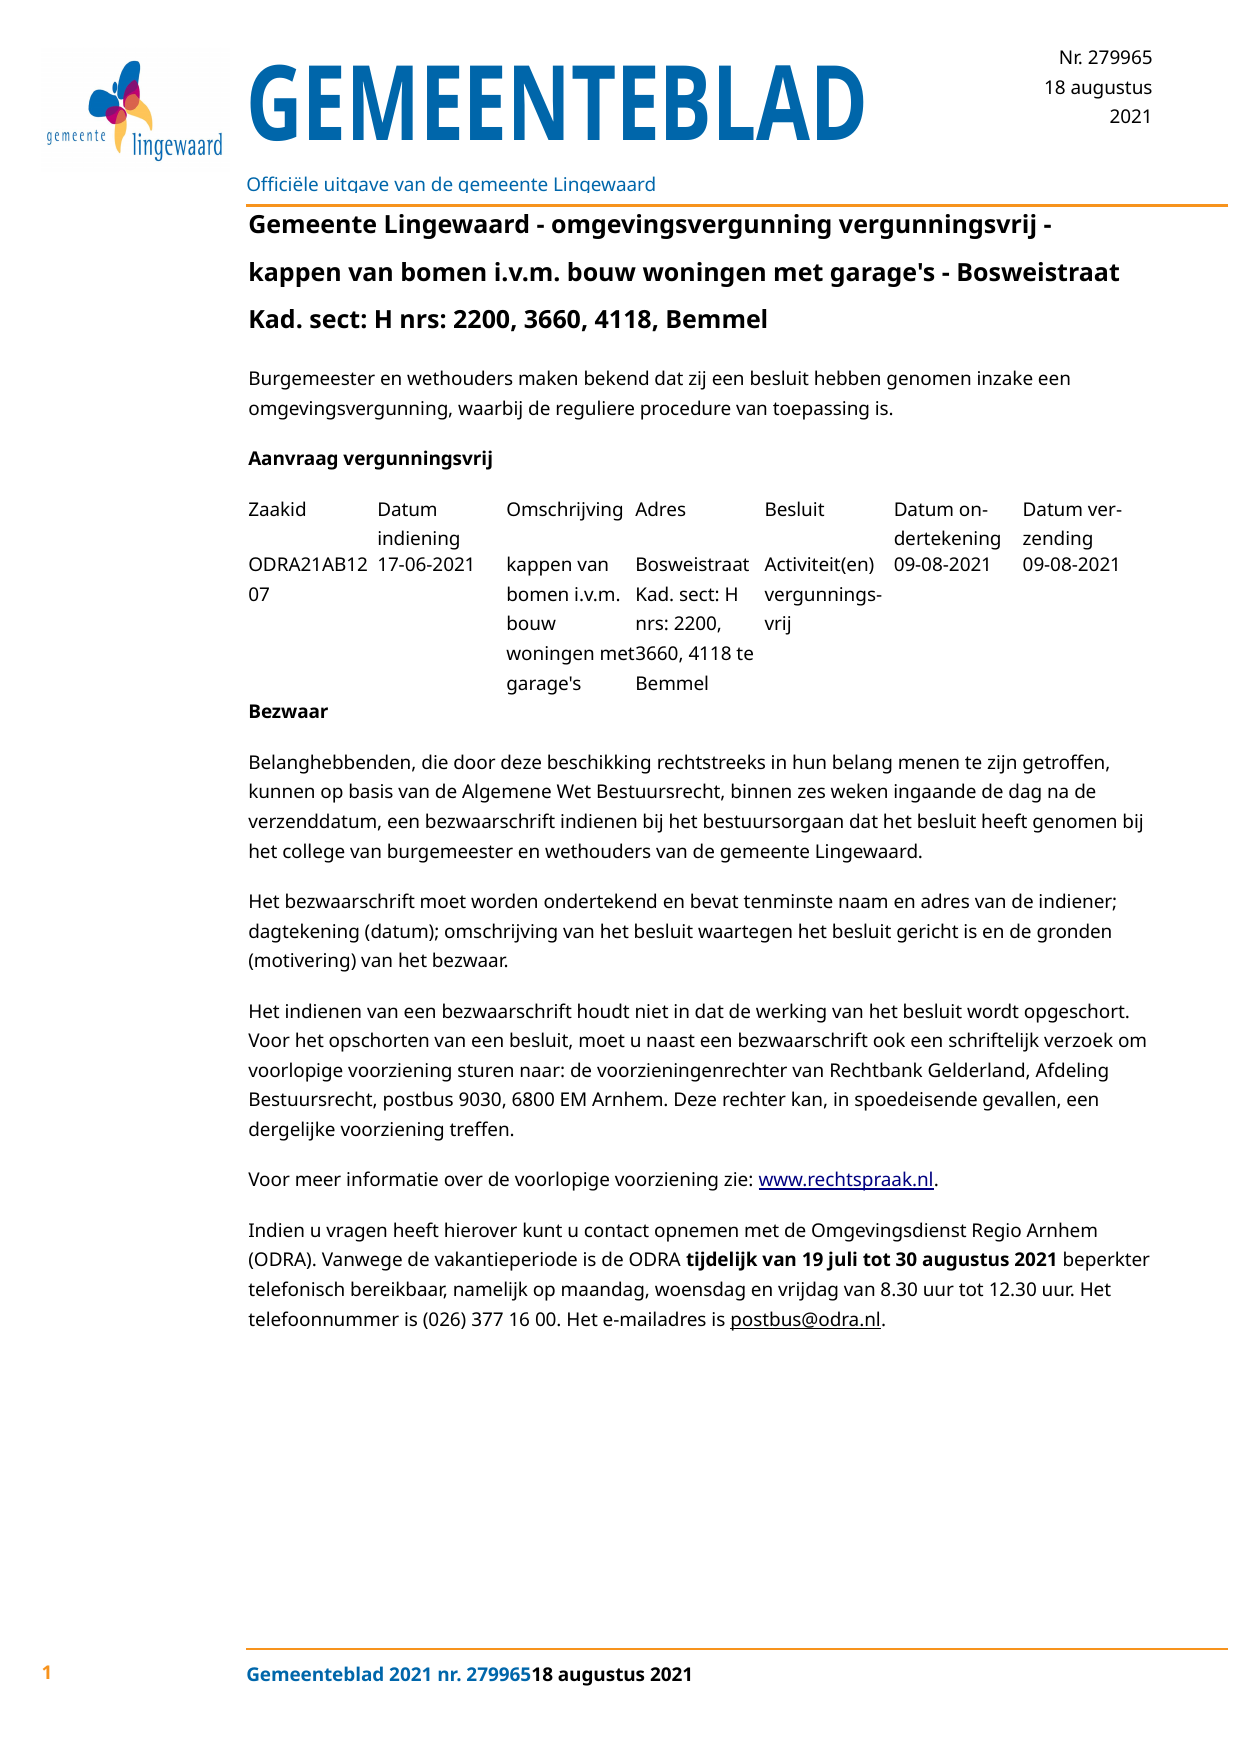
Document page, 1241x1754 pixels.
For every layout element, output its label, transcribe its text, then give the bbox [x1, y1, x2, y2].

text Aanvraag vergunningsvrij [248, 446, 1152, 471]
table_cell kappen van bomen i.v.m. bouw woningen met garage's [506, 551, 635, 695]
text Bezwaar [248, 699, 1152, 724]
text Belanghebbenden, die door deze beschikking rechtstreeks in hun belang menen te zijn getroffen, kunnen op basis van de Algemene Wet Bestuursrecht, binnen zes weken ingaande de dag na de verzenddatum, een bezwaarschrift indienen bij het bestuursorgaan dat het besluit heeft genomen bij het college van burgemeester en wethouders van de gemeente Lingewaard. [248, 749, 1152, 863]
table_header Adres [635, 496, 764, 551]
text Het indienen van een bezwaarschrift houdt niet in dat de werking van het besluit wordt opgeschort. Voor het opschorten van een besluit, moet u naast een bezwaarschrift ook een schriftelijk verzoek om voorlopige voorziening sturen naar: de voorzieningenrechter van Rechtbank Gelderland, Afdeling Bestuursrecht, postbus 9030, 6800 EM Arnhem. Deze rechter kan, in spoedeisende gevallen, een dergelijke voorziening treffen. [248, 998, 1152, 1142]
table_header Besluit [764, 496, 893, 551]
text Het bezwaarschrift moet worden ondertekend en bevat tenminste naam en adres van de indiener; dagtekening (datum); omschrijving van het besluit waartegen het besluit gericht is en de gronden (motivering) van het bezwaar. [248, 888, 1152, 973]
table_cell 09-08-2021 [1023, 551, 1152, 695]
table_header Datum on-dertekening [894, 496, 1022, 551]
table_cell ODRA21AB1207 [248, 551, 377, 695]
table_cell Bosweistraat Kad. sect: H nrs: 2200, 3660, 4118 te Bemmel [635, 551, 764, 695]
text Burgemeester en wethouders maken bekend dat zij een besluit hebben genomen inzake een omgevingsvergunning, waarbij de reguliere procedure van toepassing is. [248, 366, 1152, 421]
table_header Datum ver-zending [1023, 496, 1152, 551]
text Indien u vragen heeft hierover kunt u contact opnemen met de Omgevingsdienst Regio Arnhem (ODRA). Vanwege de vakantieperiode is de ODRA tijdelijk van 19 juli tot 30 augustus 2021 beperkter telefonisch bereikbaar, namelijk op maandag, woensdag en vrijdag van 8.30 uur tot 12.30 uur. Het telefoonnummer is (026) 377 16 00. Het e-mailadres is postbus@odra.nl. [248, 1217, 1152, 1331]
table_cell 17-06-2021 [377, 551, 506, 695]
table_header Zaakid [248, 496, 377, 551]
picture [41, 47, 231, 172]
text Voor meer informatie over de voorlopige voorziening zie: www.rechtspraak.nl. [248, 1167, 1152, 1192]
table_cell 09-08-2021 [894, 551, 1022, 695]
table_header Datum indiening [377, 496, 506, 551]
table_header Omschrijving [506, 496, 635, 551]
text Gemeente Lingewaard - omgevingsvergunning vergunningsvrij - kappen van bomen i.v.m. bouw woningen met garage's - Bosweistraat Kad. sect: H nrs: 2200, 3660, 4118, Bemmel [248, 207, 1152, 336]
table_cell Activiteit(en) vergunnings-vrij [764, 551, 893, 695]
